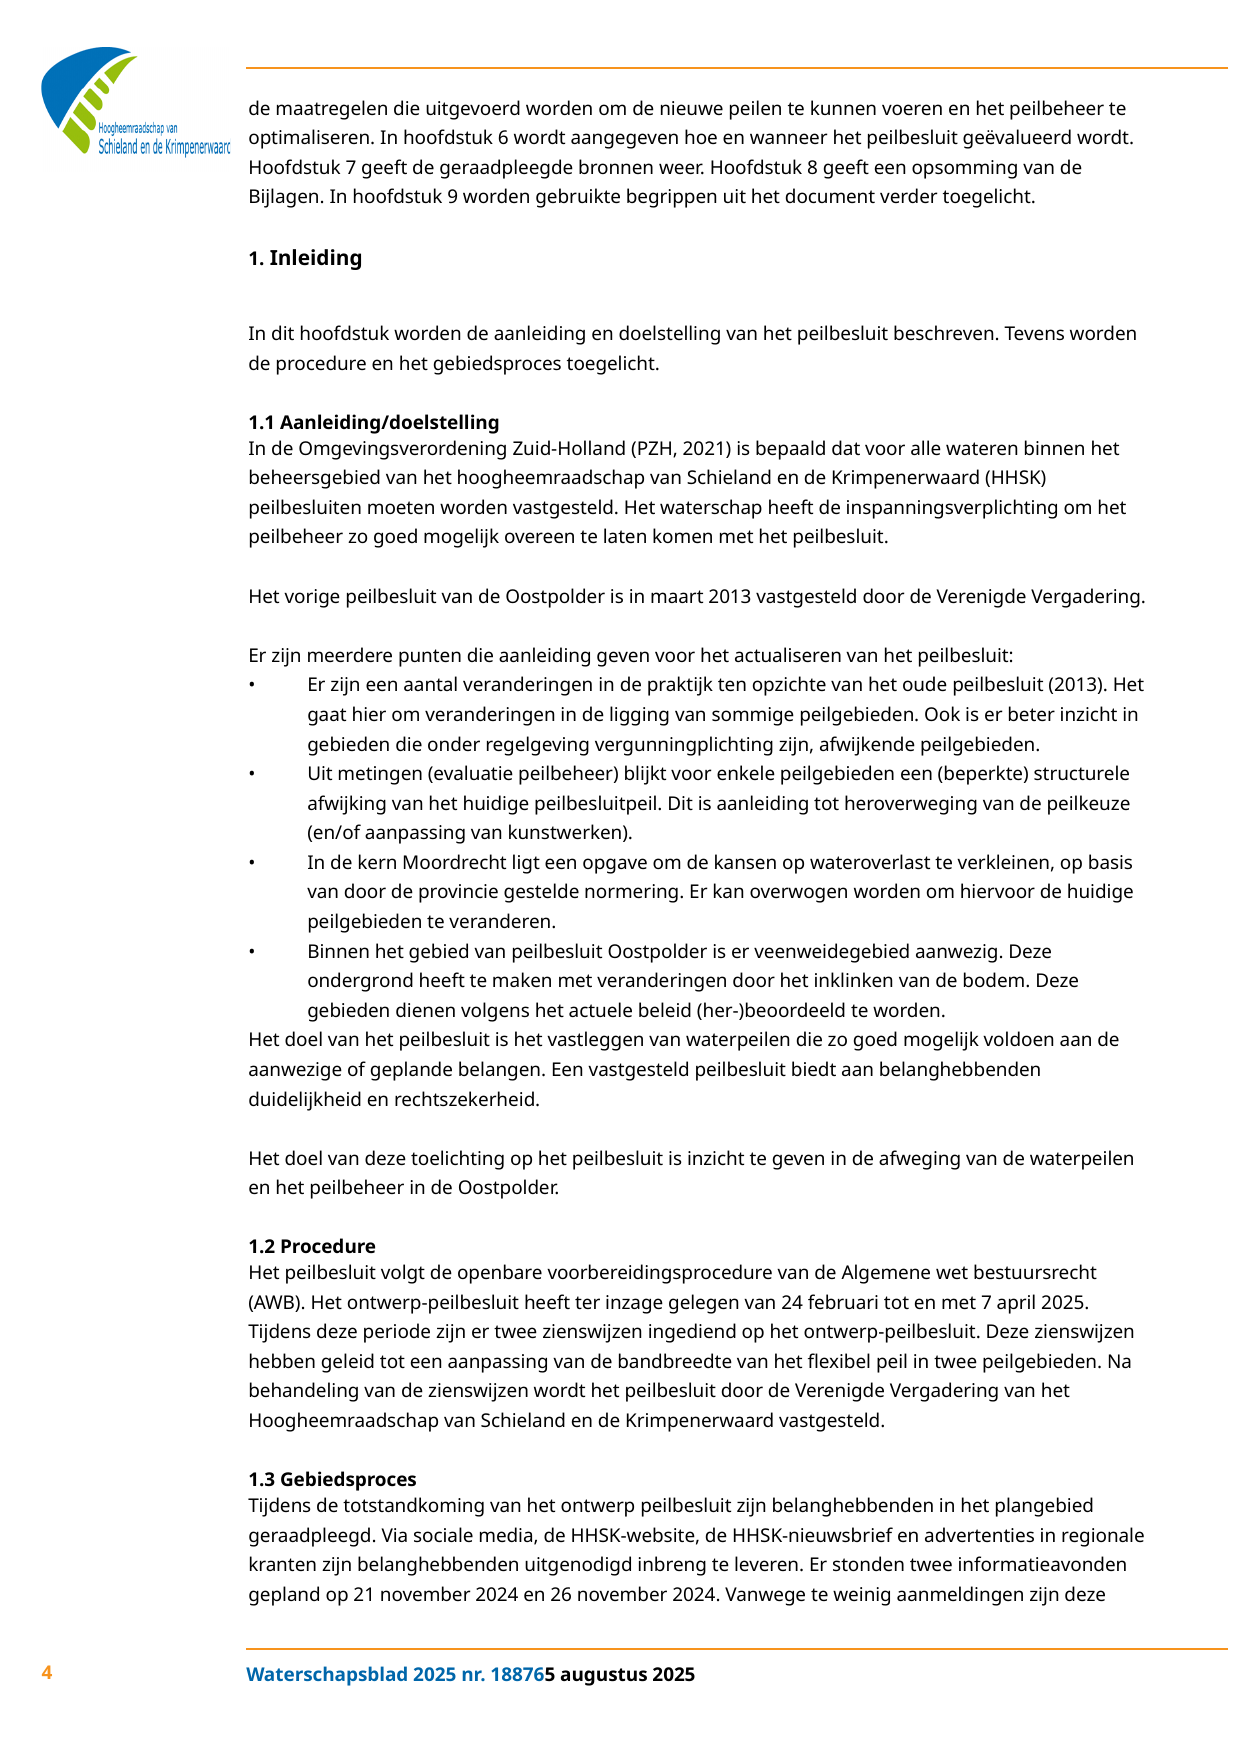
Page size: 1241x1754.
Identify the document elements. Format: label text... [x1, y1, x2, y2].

text In de Omgevingsverordening Zuid-Holland (PZH, 2021) is bepaald dat voor alle wateren binnen het beheersgebied van het hoogheemraadschap van Schieland en de Krimpenerwaard (HHSK) peilbesluiten moeten worden vastgesteld. Het waterschap heeft de inspanningsverplichting om het peilbeheer zo goed mogelijk overeen te laten komen met het peilbesluit. [248, 435, 1152, 549]
list Uit metingen (evaluatie peilbeheer) blijkt voor enkele peilgebieden een (beperkte) structurele afwijking van het huidige peilbesluitpeil. Dit is aanleiding tot heroverweging van de peilkeuze (en/of aanpassing van kunstwerken). [248, 760, 1152, 845]
text 1.2 Procedure [248, 1234, 1152, 1259]
text Het peilbesluit volgt de openbare voorbereidingsprocedure van de Algemene wet bestuursrecht (AWB). Het ontwerp-peilbesluit heeft ter inzage gelegen van 24 februari tot en met 7 april 2025. Tijdens deze periode zijn er twee zienswijzen ingediend op het ontwerp-peilbesluit. Deze zienswijzen hebben geleid tot een aanpassing van de bandbreedte van het flexibel peil in twee peilgebieden. Na behandeling van de zienswijzen wordt het peilbesluit door de Verenigde Vergadering van het Hoogheemraadschap van Schieland en de Krimpenerwaard vastgesteld. [248, 1259, 1152, 1433]
text 1. Inleiding [248, 243, 1152, 271]
text de maatregelen die uitgevoerd worden om de nieuwe peilen te kunnen voeren en het peilbeheer te optimaliseren. In hoofdstuk 6 wordt aangegeven hoe en wanneer het peilbesluit geëvalueerd wordt. Hoofdstuk 7 geeft de geraadpleegde bronnen weer. Hoofdstuk 8 geeft een opsomming van de Bijlagen. In hoofdstuk 9 worden gebruikte begrippen uit het document verder toegelicht. [248, 95, 1152, 209]
text Tijdens de totstandkoming van het ontwerp peilbesluit zijn belanghebbenden in het plangebied geraadpleegd. Via sociale media, de HHSK-website, de HHSK-nieuwsbrief en advertenties in regionale kranten zijn belanghebbenden uitgenodigd inbreng te leveren. Er stonden twee informatieavonden gepland op 21 november 2024 en 26 november 2024. Vanwege te weinig aanmeldingen zijn deze [248, 1492, 1152, 1607]
text 1.1 Aanleiding/doelstelling [248, 409, 1152, 435]
list Binnen het gebied van peilbesluit Oostpolder is er veenweidegebied aanwezig. Deze ondergrond heeft te maken met veranderingen door het inklinken van de bodem. Deze gebieden dienen volgens het actuele beleid (her-)beoordeeld te worden. [248, 938, 1152, 1023]
text 1.3 Gebiedsproces [248, 1466, 1152, 1492]
text Het doel van deze toelichting op het peilbesluit is inzicht te geven in de afweging van de waterpeilen en het peilbeheer in de Oostpolder. [248, 1145, 1152, 1200]
list In de kern Moordrecht ligt een opgave om de kansen op wateroverlast te verkleinen, op basis van door de provincie gestelde normering. Er kan overwogen worden om hiervoor de huidige peilgebieden te veranderen. [248, 849, 1152, 934]
picture [41, 47, 231, 172]
text Er zijn meerdere punten die aanleiding geven voor het actualiseren van het peilbesluit: [248, 642, 1152, 668]
list Er zijn een aantal veranderingen in de praktijk ten opzichte van het oude peilbesluit (2013). Het gaat hier om veranderingen in de ligging van sommige peilgebieden. Ook is er beter inzicht in gebieden die onder regelgeving vergunningplichting zijn, afwijkende peilgebieden. [248, 672, 1152, 756]
text Het doel van het peilbesluit is het vastleggen van waterpeilen die zo goed mogelijk voldoen aan de aanwezige of geplande belangen. Een vastgesteld peilbesluit biedt aan belanghebbenden duidelijkheid en rechtszekerheid. [248, 1027, 1152, 1111]
text In dit hoofdstuk worden de aanleiding en doelstelling van het peilbesluit beschreven. Tevens worden de procedure en het gebiedsproces toegelicht. [248, 320, 1152, 376]
text Het vorige peilbesluit van de Oostpolder is in maart 2013 vastgesteld door de Verenigde Vergadering. [248, 583, 1152, 608]
